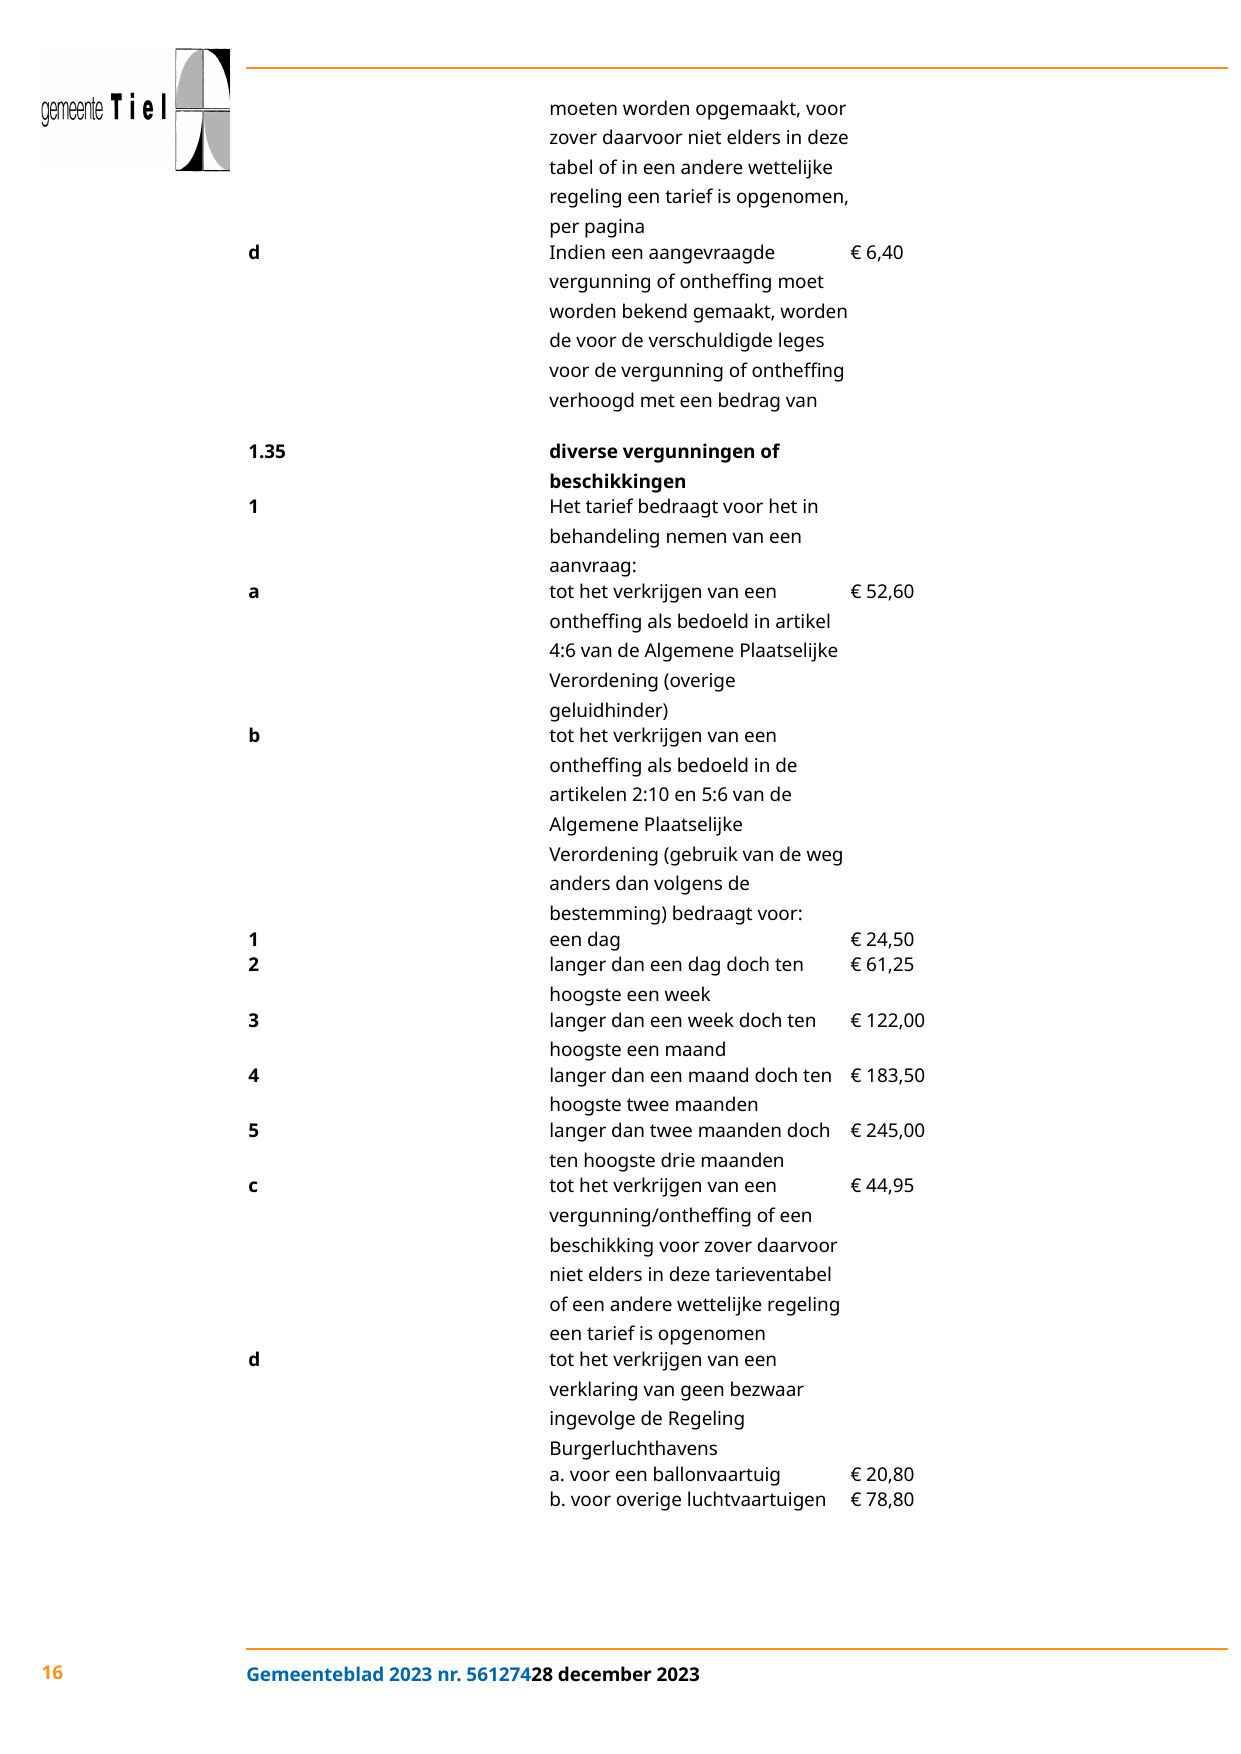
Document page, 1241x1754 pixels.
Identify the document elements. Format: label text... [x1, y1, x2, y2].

table_cell [850, 1538, 1152, 1564]
table_cell c [248, 1173, 549, 1346]
table_cell d [248, 1346, 549, 1512]
table_cell Indien een aangevraagde vergunning of ontheffing moet worden bekend gemaakt, worden de voor de verschuldigde leges voor de vergunning of ontheffing verhoogd met een bedrag van [549, 239, 850, 412]
table_cell a. voor een ballonvaartuig [549, 1461, 850, 1487]
table_cell tot het verkrijgen van een verklaring van geen bezwaar ingevolge de Regeling Burgerluchthavens [549, 1346, 850, 1461]
table_cell [850, 494, 1152, 578]
table_cell langer dan een week doch ten hoogste een maand [549, 1007, 850, 1062]
table_cell 1 [248, 926, 549, 951]
table_cell [248, 1512, 549, 1538]
table_cell € 20,80 [850, 1461, 1152, 1487]
table_cell [549, 413, 850, 438]
table_cell € 6,40 [850, 239, 1152, 412]
table_cell € 78,80 [850, 1487, 1152, 1512]
table_cell tot het verkrijgen van een ontheffing als bedoeld in artikel 4:6 van de Algemene Plaatselijke Verordening (overige geluidhinder) [549, 579, 850, 722]
table_cell € 122,00 [850, 1007, 1152, 1062]
table_cell moeten worden opgemaakt, voor zover daarvoor niet elders in deze tabel of in een andere wettelijke regeling een tarief is opgenomen, per pagina [549, 95, 850, 239]
table_cell € 183,50 [850, 1062, 1152, 1117]
picture [41, 47, 231, 172]
table_cell [549, 1512, 850, 1538]
table_cell [248, 413, 549, 438]
table_cell € 61,25 [850, 951, 1152, 1007]
table_cell een dag [549, 926, 850, 951]
table_cell [850, 723, 1152, 926]
table_cell € 245,00 [850, 1118, 1152, 1173]
table_cell langer dan een maand doch ten hoogste twee maanden [549, 1062, 850, 1117]
table_cell langer dan twee maanden doch ten hoogste drie maanden [549, 1118, 850, 1173]
table_cell [549, 1564, 850, 1589]
table_cell b. voor overige luchtvaartuigen [549, 1487, 850, 1512]
table_cell [549, 1538, 850, 1564]
table_cell [850, 1564, 1152, 1589]
table_cell Het tarief bedraagt voor het in behandeling nemen van een aanvraag: [549, 494, 850, 578]
table_cell d [248, 239, 549, 412]
table_cell € 44,95 [850, 1173, 1152, 1346]
table_cell 2 [248, 951, 549, 1007]
table_cell € 24,50 [850, 926, 1152, 951]
table_cell b [248, 723, 549, 926]
table_cell [248, 1538, 549, 1564]
table_cell diverse vergunningen of beschikkingen [549, 438, 850, 493]
table_cell tot het verkrijgen van een ontheffing als bedoeld in de artikelen 2:10 en 5:6 van de Algemene Plaatselijke Verordening (gebruik van de weg anders dan volgens de bestemming) bedraagt voor: [549, 723, 850, 926]
table_cell [248, 1564, 549, 1589]
table_cell langer dan een dag doch ten hoogste een week [549, 951, 850, 1007]
table_cell [850, 1346, 1152, 1461]
table_cell tot het verkrijgen van een vergunning/ontheffing of een beschikking voor zover daarvoor niet elders in deze tarieventabel of een andere wettelijke regeling een tarief is opgenomen [549, 1173, 850, 1346]
table_cell [850, 438, 1152, 493]
table_cell [850, 1512, 1152, 1538]
table_cell 5 [248, 1118, 549, 1173]
table_cell 4 [248, 1062, 549, 1117]
table_cell 1 [248, 494, 549, 578]
table_cell 3 [248, 1007, 549, 1062]
table_cell a [248, 579, 549, 722]
table_cell [850, 413, 1152, 438]
table_cell € 52,60 [850, 579, 1152, 722]
table_cell [248, 95, 549, 239]
table_cell [850, 95, 1152, 239]
table_cell 1.35 [248, 438, 549, 493]
